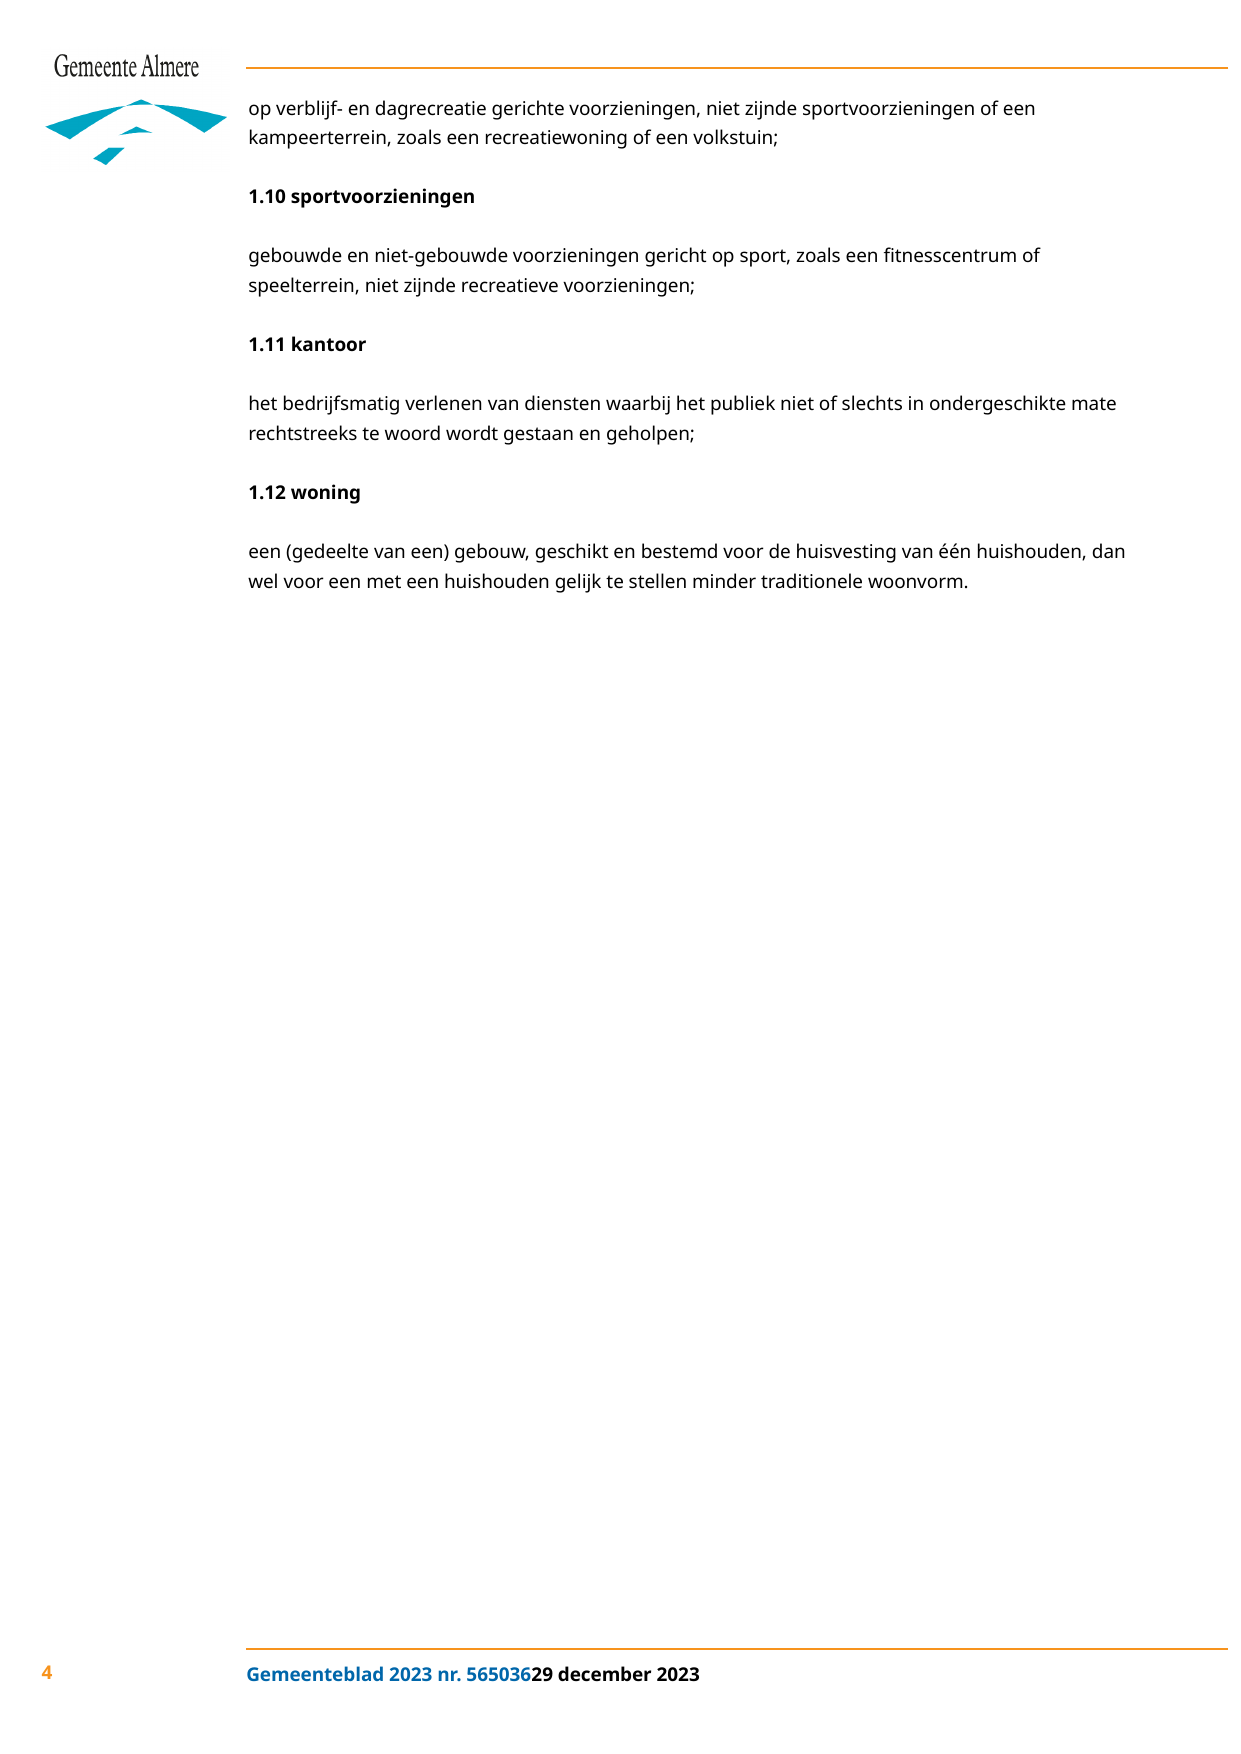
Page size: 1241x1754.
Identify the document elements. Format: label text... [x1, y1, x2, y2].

text gebouwde en niet-gebouwde voorzieningen gericht op sport, zoals een fitnesscentrum of speelterrein, niet zijnde recreatieve voorzieningen; [248, 243, 1152, 298]
text 1.11 kantoor [248, 331, 1152, 357]
text op verblijf- en dagrecreatie gerichte voorzieningen, niet zijnde sportvoorzieningen of een kampeerterrein, zoals een recreatiewoning of een volkstuin; [248, 95, 1152, 150]
text het bedrijfsmatig verlenen van diensten waarbij het publiek niet of slechts in ondergeschikte mate rechtstreeks te woord wordt gestaan en geholpen; [248, 391, 1152, 446]
text 1.12 woning [248, 479, 1152, 505]
text een (gedeelte van een) gebouw, geschikt en bestemd voor de huisvesting van één huishouden, dan wel voor een met een huishouden gelijk te stellen minder traditionele woonvorm. [248, 538, 1152, 594]
text 1.10 sportvoorzieningen [248, 183, 1152, 209]
picture [41, 47, 231, 172]
